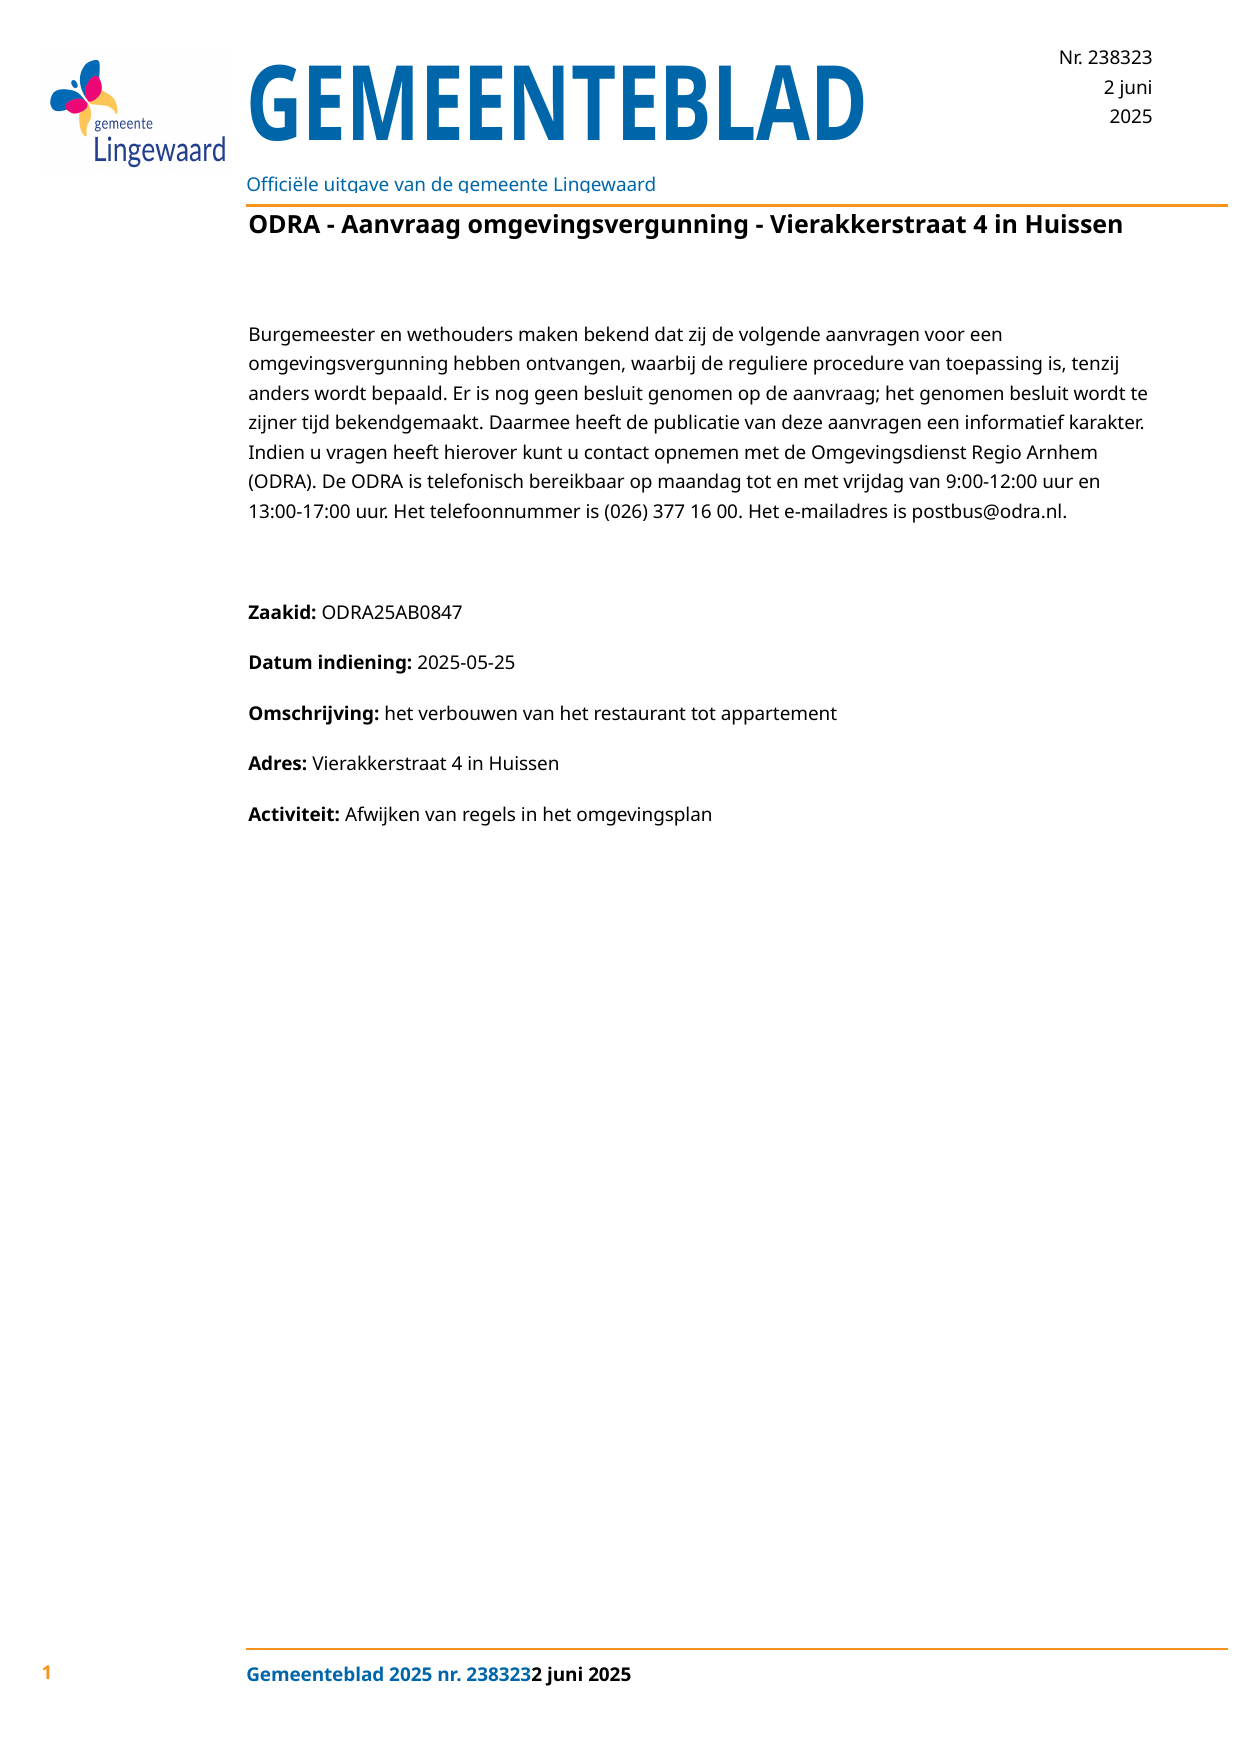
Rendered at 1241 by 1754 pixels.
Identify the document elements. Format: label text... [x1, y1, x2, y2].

text Adres: Vierakkerstraat 4 in Huissen [248, 750, 1152, 776]
text ODRA - Aanvraag omgevingsvergunning - Vierakkerstraat 4 in Huissen [248, 207, 1152, 241]
picture [41, 47, 231, 172]
text Omschrijving: het verbouwen van het restaurant tot appartement [248, 700, 1152, 726]
text Datum indiening: 2025-05-25 [248, 649, 1152, 675]
text Burgemeester en wethouders maken bekend dat zij de volgende aanvragen voor een omgevingsvergunning hebben ontvangen, waarbij de reguliere procedure van toepassing is, tenzij anders wordt bepaald. Er is nog geen besluit genomen op de aanvraag; het genomen besluit wordt te zijner tijd bekendgemaakt. Daarmee heeft de publicatie van deze aanvragen een informatief karakter. Indien u vragen heeft hierover kunt u contact opnemen met de Omgevingsdienst Regio Arnhem (ODRA). De ODRA is telefonisch bereikbaar op maandag tot en met vrijdag van 9:00-12:00 uur en 13:00-17:00 uur. Het telefoonnummer is (026) 377 16 00. Het e-mailadres is postbus@odra.nl. [248, 321, 1152, 524]
text Zaakid: ODRA25AB0847 [248, 599, 1152, 625]
text Activiteit: Afwijken van regels in het omgevingsplan [248, 801, 1152, 826]
